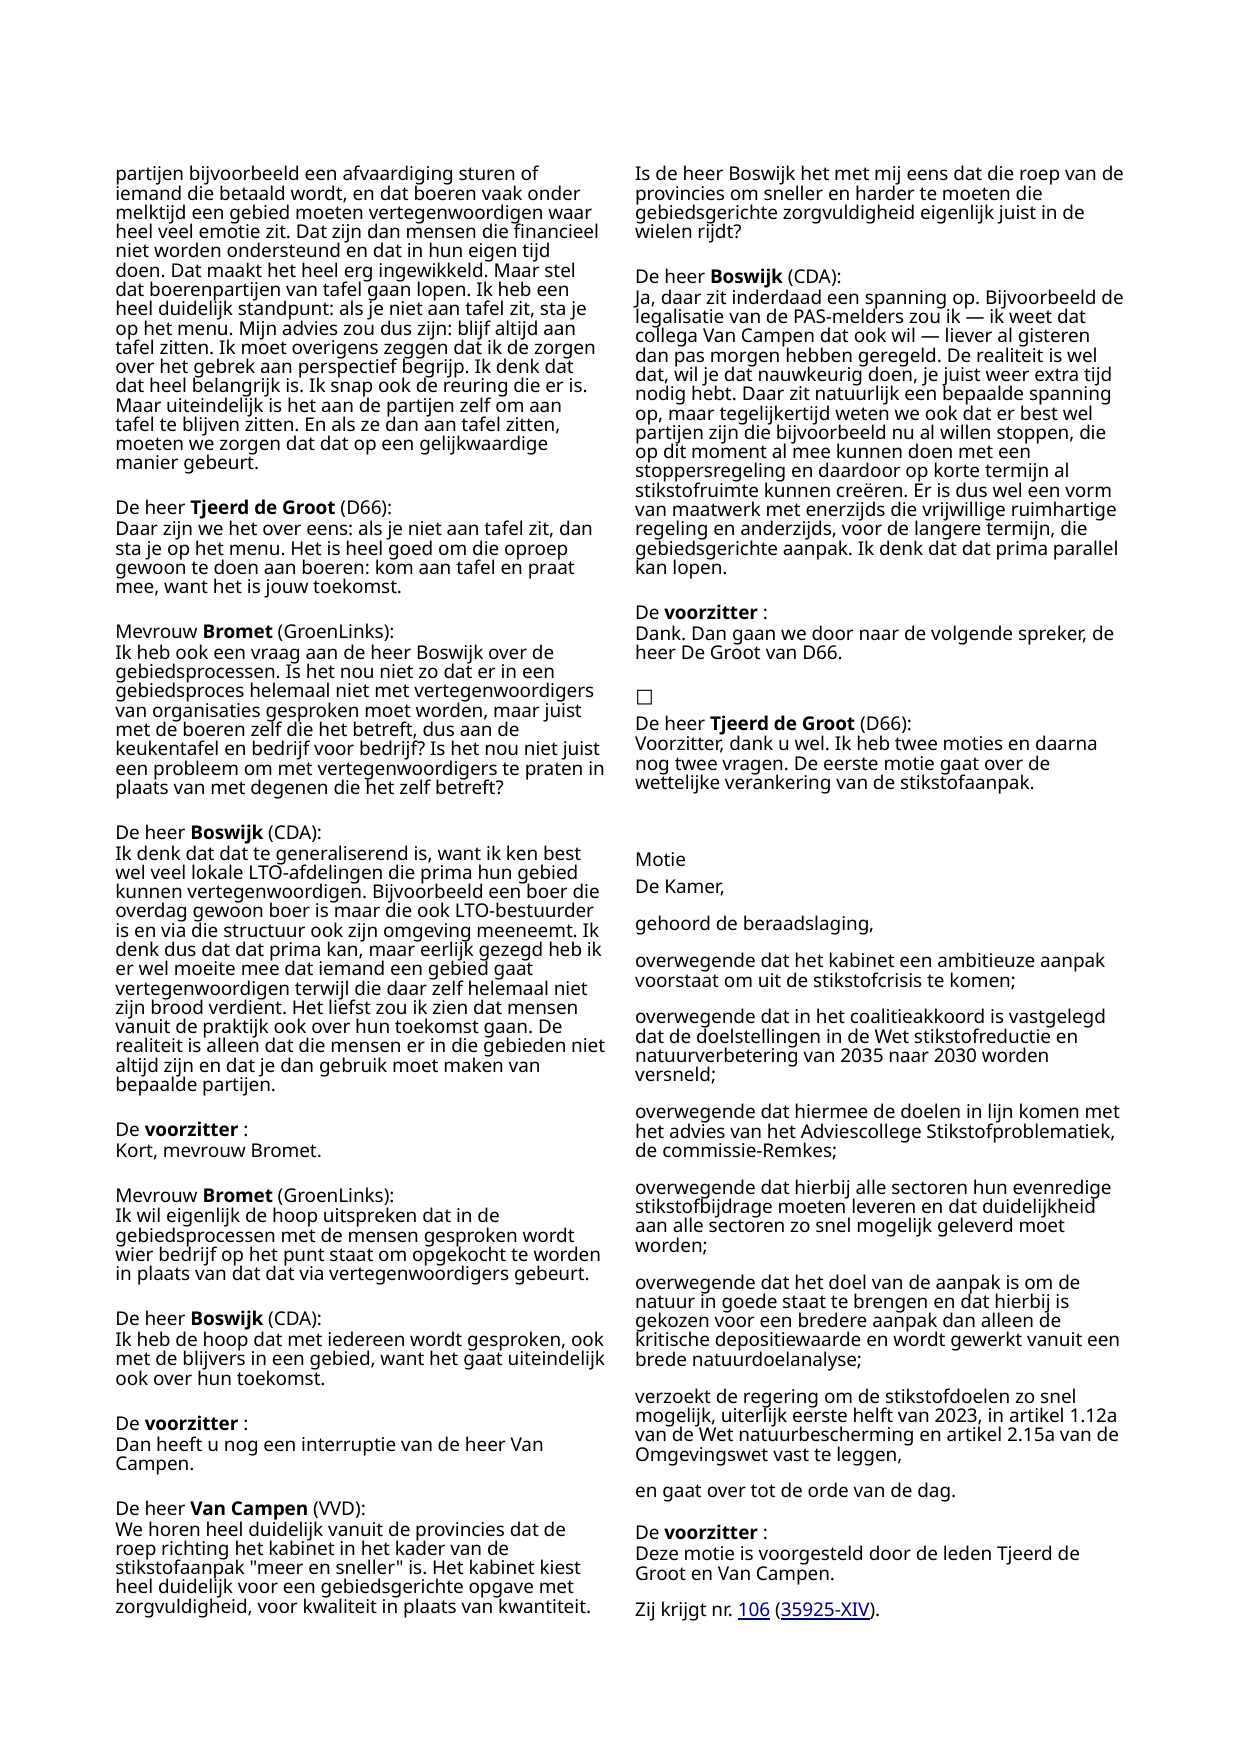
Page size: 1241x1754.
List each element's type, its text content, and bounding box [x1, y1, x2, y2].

text overwegende dat het doel van de aanpak is om de natuur in goede staat te brengen en dat hierbij is gekozen voor een bredere aanpak dan alleen de kritische depositiewaarde en wordt gewerkt vanuit een brede natuurdoelanalyse; [635, 1274, 1125, 1370]
text Dan heeft u nog een interruptie van de heer Van Campen. [115, 1436, 605, 1474]
text De heer Boswijk (CDA): [635, 263, 1125, 289]
text Daar zijn we het over eens: als je niet aan tafel zit, dan sta je op het menu. Het is heel goed om die oproep gewoon te doen aan boeren: kom aan tafel en praat mee, want het is jouw toekomst. [115, 520, 605, 597]
text overwegende dat hiermee de doelen in lijn komen met het advies van het Adviescollege Stikstofproblematiek, de commissie-Remkes; [635, 1103, 1125, 1161]
text De Kamer, [635, 878, 1125, 898]
text Ik heb de hoop dat met iedereen wordt gesproken, ook met de blijvers in een gebied, want het gaat uiteindelijk ook over hun toekomst. [115, 1331, 605, 1389]
text De heer Tjeerd de Groot (D66): [115, 494, 605, 520]
text De heer Boswijk (CDA): [115, 1305, 605, 1331]
text Ja, daar zit inderdaad een spanning op. Bijvoorbeeld de legalisatie van de PAS-melders zou ik — ik weet dat collega Van Campen dat ook wil — liever al gisteren dan pas morgen hebben geregeld. De realiteit is wel dat, wil je dat nauwkeurig doen, je juist weer extra tijd nodig hebt. Daar zit natuurlijk een bepaalde spanning op, maar tegelijkertijd weten we ook dat er best wel partijen zijn die bijvoorbeeld nu al willen stoppen, die op dit moment al mee kunnen doen met een stoppersregeling en daardoor op korte termijn al stikstofruimte kunnen creëren. Er is dus wel een vorm van maatwerk met enerzijds die vrijwillige ruimhartige regeling en anderzijds, voor de langere termijn, die gebiedsgerichte aanpak. Ik denk dat dat prima parallel kan lopen. [635, 289, 1125, 578]
text De voorzitter : [635, 1519, 1125, 1545]
text Ik denk dat dat te generaliserend is, want ik ken best wel veel lokale LTO-afdelingen die prima hun gebied kunnen vertegenwoordigen. Bijvoorbeeld een boer die overdag gewoon boer is maar die ook LTO-bestuurder is en via die structuur ook zijn omgeving meeneemt. Ik denk dus dat dat prima kan, maar eerlijk gezegd heb ik er wel moeite mee dat iemand een gebied gaat vertegenwoordigen terwijl die daar zelf helemaal niet zijn brood verdient. Het liefst zou ik zien dat mensen vanuit de praktijk ook over hun toekomst gaan. De realiteit is alleen dat die mensen er in die gebieden niet altijd zijn en dat je dan gebruik moet maken van bepaalde partijen. [115, 844, 605, 1095]
text De heer Van Campen (VVD): [115, 1495, 605, 1521]
text overwegende dat in het coalitieakkoord is vastgelegd dat de doelstellingen in de Wet stikstofreductie en natuurverbetering van 2035 naar 2030 worden versneld; [635, 1008, 1125, 1086]
text gehoord de beraadslaging, [635, 915, 1125, 934]
text Deze motie is voorgesteld door de leden Tjeerd de Groot en Van Campen. [635, 1545, 1125, 1584]
text partijen bijvoorbeeld een afvaardiging sturen of iemand die betaald wordt, en dat boeren vaak onder melktijd een gebied moeten vertegenwoordigen waar heel veel emotie zit. Dat zijn dan mensen die financieel niet worden ondersteund en dat in hun eigen tijd doen. Dat maakt het heel erg ingewikkeld. Maar stel dat boerenpartijen van tafel gaan lopen. Ik heb een heel duidelijk standpunt: als je niet aan tafel zit, sta je op het menu. Mijn advies zou dus zijn: blijf altijd aan tafel zitten. Ik moet overigens zeggen dat ik de zorgen over het gebrek aan perspectief begrijp. Ik denk dat dat heel belangrijk is. Ik snap ook de reuring die er is. Maar uiteindelijk is het aan de partijen zelf om aan tafel te blijven zitten. En als ze dan aan tafel zitten, moeten we zorgen dat dat op een gelijkwaardige manier gebeurt. [115, 165, 605, 474]
text Is de heer Boswijk het met mij eens dat die roep van de provincies om sneller en harder te moeten die gebiedsgerichte zorgvuldigheid eigenlijk juist in de wielen rijdt? [635, 165, 1125, 242]
text De voorzitter : [115, 1116, 605, 1142]
text verzoekt de regering om de stikstofdoelen zo snel mogelijk, uiterlijk eerste helft van 2023, in artikel 1.12a van de Wet natuurbescherming en artikel 2.15a van de Omgevingswet vast te leggen, [635, 1388, 1125, 1465]
text De voorzitter : [115, 1410, 605, 1436]
text overwegende dat het kabinet een ambitieuze aanpak voorstaat om uit de stikstofcrisis te komen; [635, 952, 1125, 991]
text De heer Boswijk (CDA): [115, 819, 605, 844]
text We horen heel duidelijk vanuit de provincies dat de roep richting het kabinet in het kader van de stikstofaanpak "meer en sneller" is. Het kabinet kiest heel duidelijk voor een gebiedsgerichte opgave met zorgvuldigheid, voor kwaliteit in plaats van kwantiteit. [115, 1521, 605, 1617]
text Mevrouw Bromet (GroenLinks): [115, 618, 605, 644]
text Mevrouw Bromet (GroenLinks): [115, 1182, 605, 1207]
text overwegende dat hierbij alle sectoren hun evenredige stikstofbijdrage moeten leveren en dat duidelijkheid aan alle sectoren zo snel mogelijk geleverd moet worden; [635, 1179, 1125, 1256]
text Motie [635, 847, 1125, 872]
text De heer Tjeerd de Groot (D66): [635, 710, 1125, 735]
text Kort, mevrouw Bromet. [115, 1142, 605, 1161]
text en gaat over tot de orde van de dag. [635, 1482, 1125, 1502]
text Voorzitter, dank u wel. Ik heb twee moties en daarna nog twee vragen. De eerste motie gaat over de wettelijke verankering van de stikstofaanpak. [635, 735, 1125, 793]
text Dank. Dan gaan we door naar de volgende spreker, de heer De Groot van D66. [635, 624, 1125, 663]
text De voorzitter : [635, 599, 1125, 624]
text Ik wil eigenlijk de hoop uitspreken dat in de gebiedsprocessen met de mensen gesproken wordt wier bedrijf op het punt staat om opgekocht te worden in plaats van dat dat via vertegenwoordigers gebeurt. [115, 1207, 605, 1284]
text Zij krijgt nr. 106 (35925-XIV). [635, 1601, 1125, 1621]
text ⬜ [635, 684, 1125, 710]
text Ik heb ook een vraag aan de heer Boswijk over de gebiedsprocessen. Is het nou niet zo dat er in een gebiedsproces helemaal niet met vertegenwoordigers van organisaties gesproken moet worden, maar juist met de boeren zelf die het betreft, dus aan de keukentafel en bedrijf voor bedrijf? Is het nou niet juist een probleem om met vertegenwoordigers te praten in plaats van met degenen die het zelf betreft? [115, 644, 605, 798]
